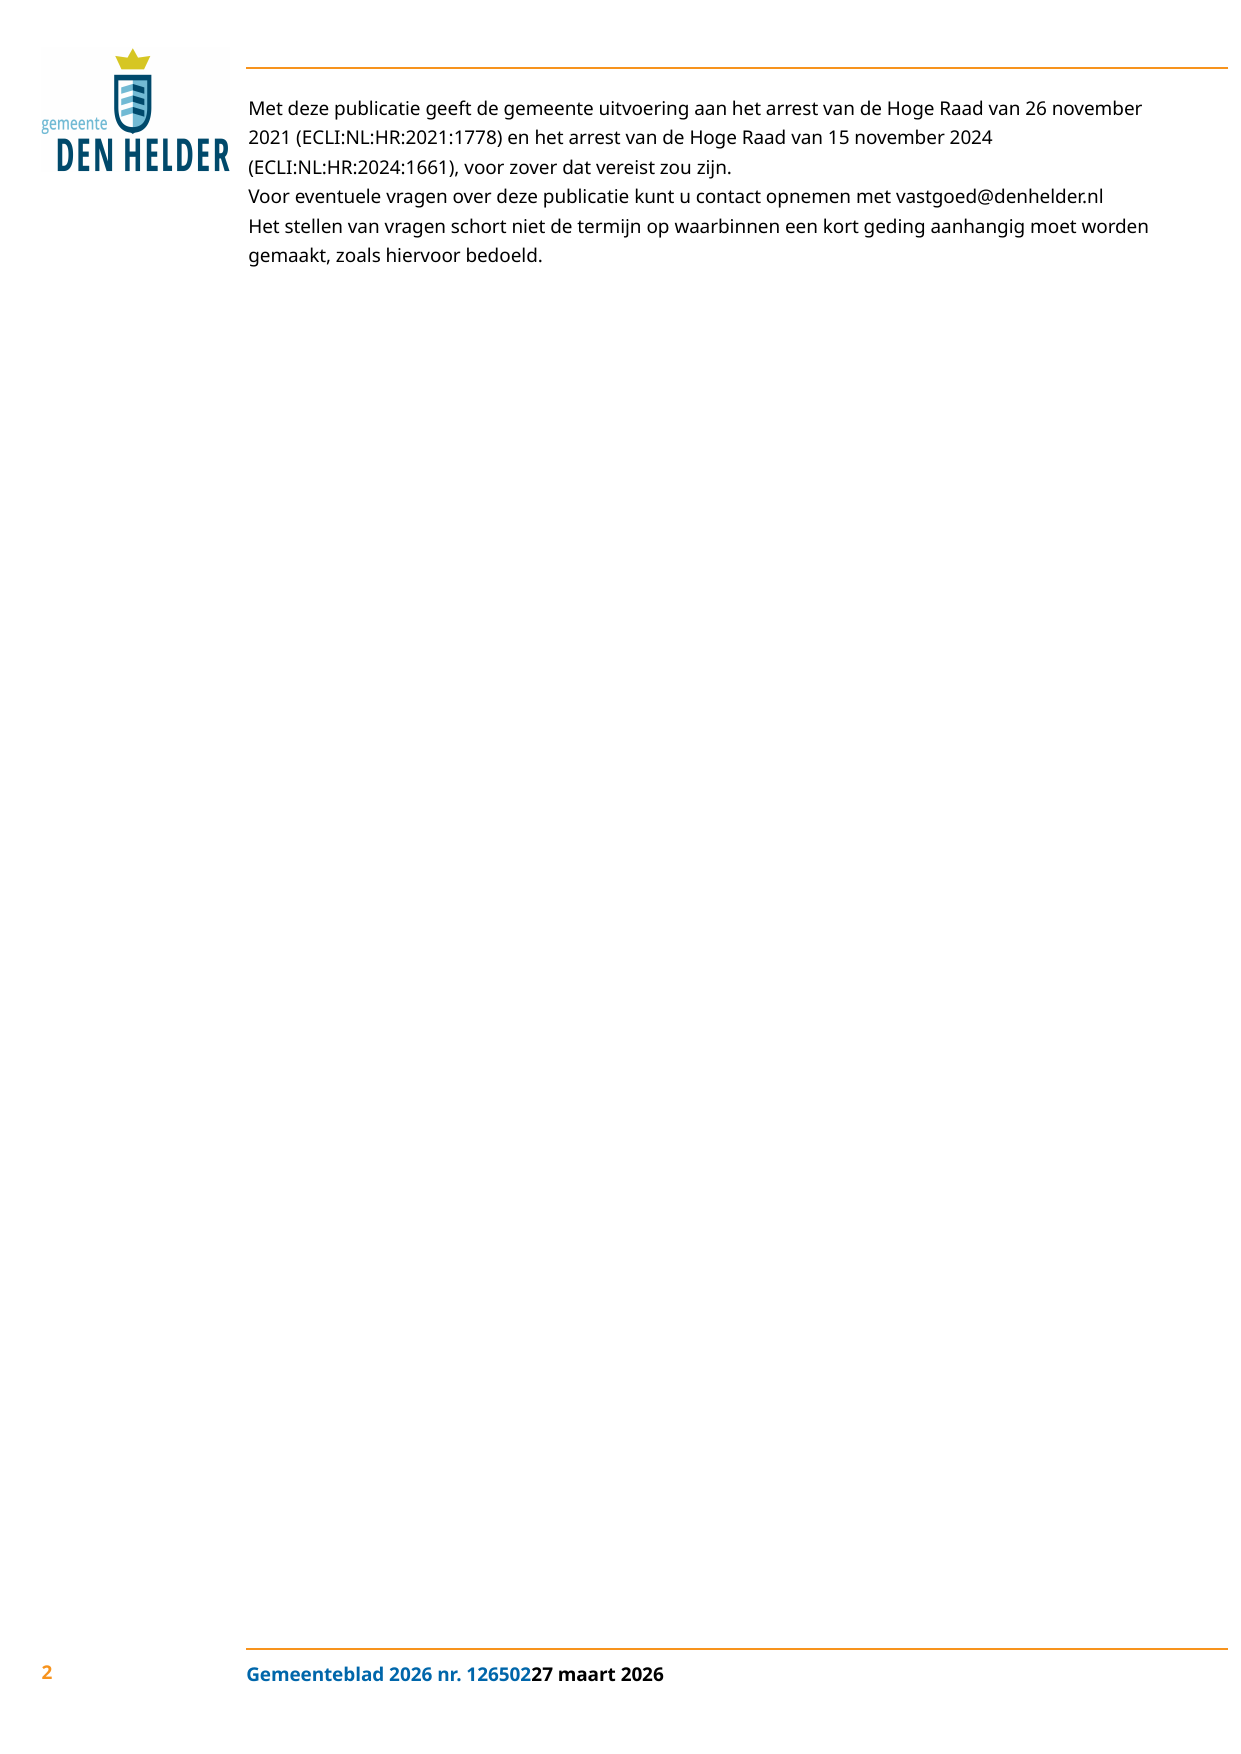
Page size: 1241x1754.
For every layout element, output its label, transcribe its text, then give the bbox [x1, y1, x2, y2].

text Het stellen van vragen schort niet de termijn op waarbinnen een kort geding aanhangig moet worden gemaakt, zoals hiervoor bedoeld. [248, 213, 1152, 268]
text Met deze publicatie geeft de gemeente uitvoering aan het arrest van de Hoge Raad van 26 november 2021 (ECLI:NL:HR:2021:1778) en het arrest van de Hoge Raad van 15 november 2024 (ECLI:NL:HR:2024:1661), voor zover dat vereist zou zijn. [248, 95, 1152, 180]
picture [63, 144, 68, 165]
picture [220, 160, 224, 172]
text Voor eventuele vragen over deze publicatie kunt u contact opnemen met vastgoed@denhelder.nl [248, 183, 1152, 209]
picture [130, 157, 135, 172]
picture [100, 154, 106, 172]
picture [182, 144, 187, 165]
picture [41, 47, 231, 172]
